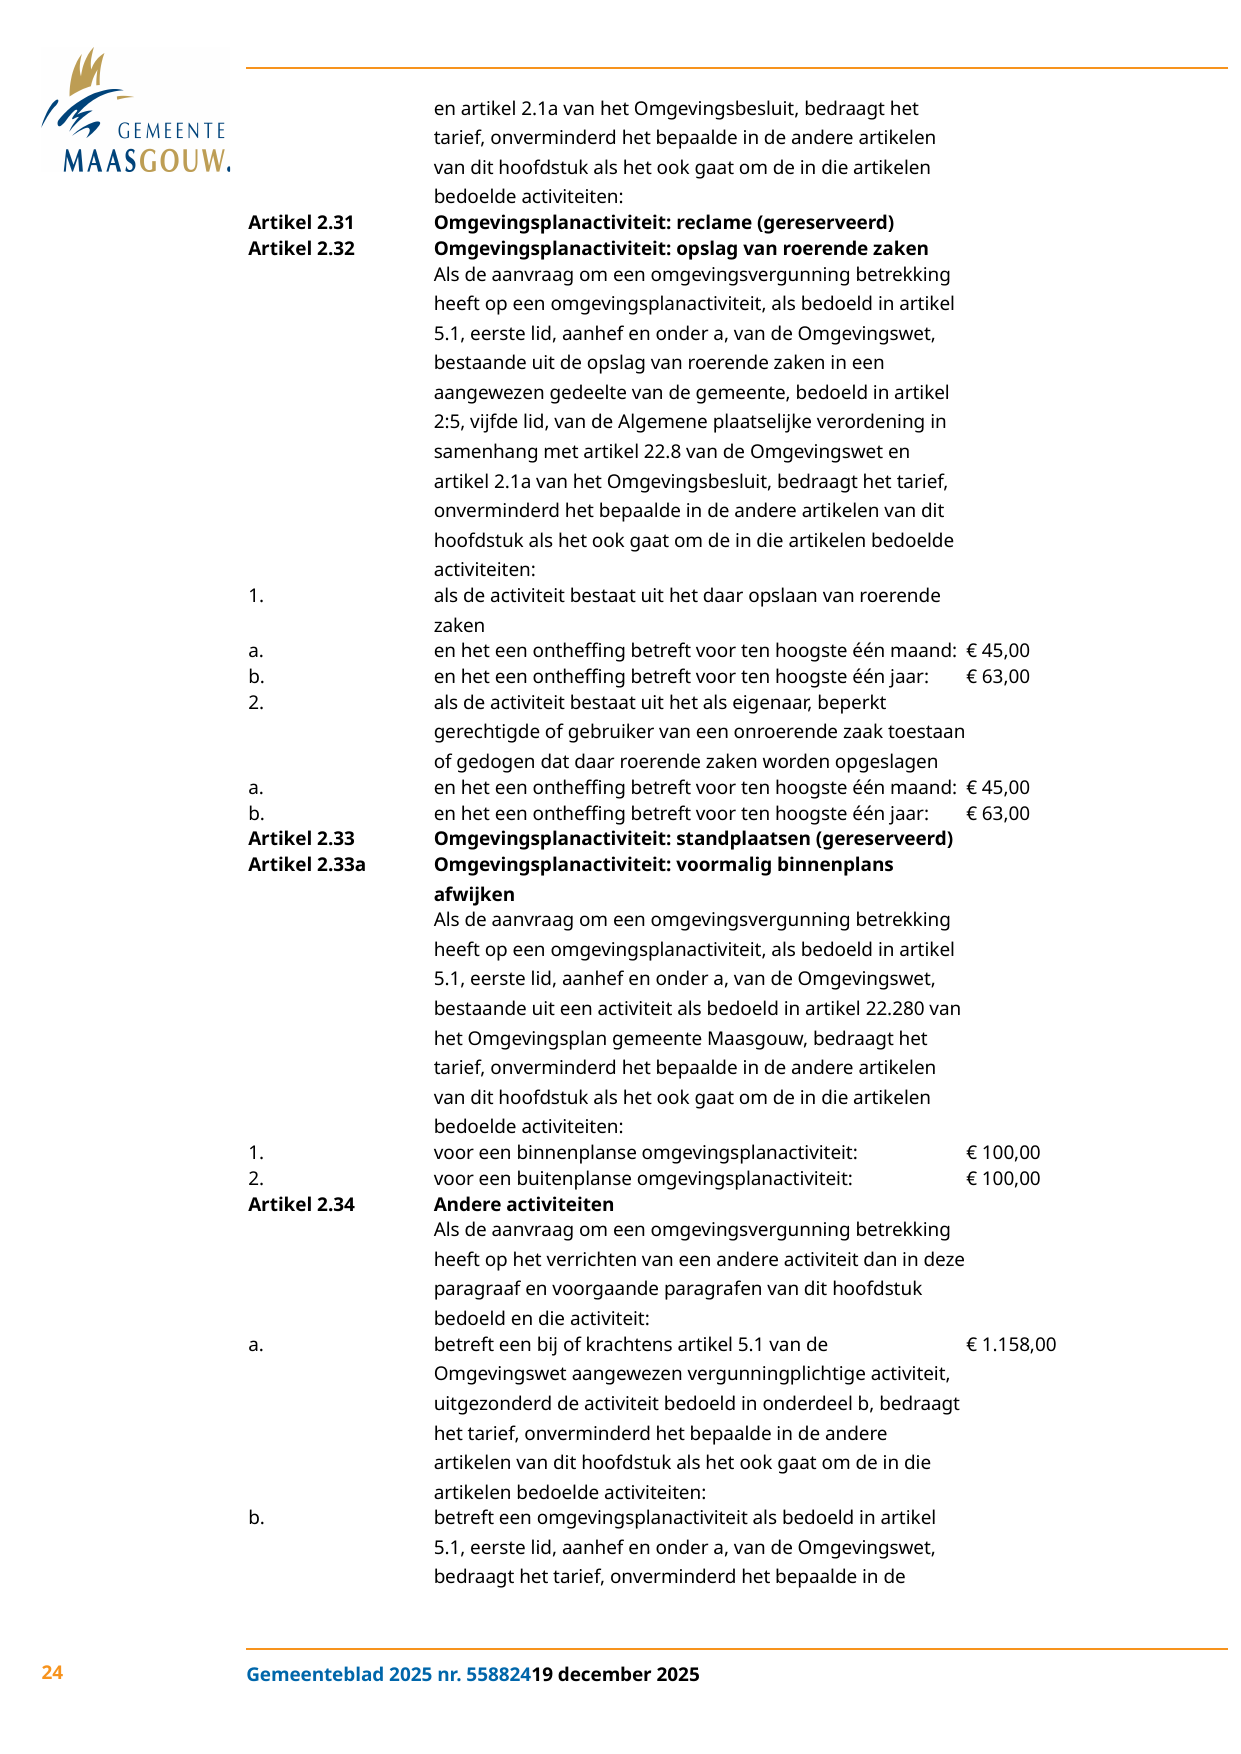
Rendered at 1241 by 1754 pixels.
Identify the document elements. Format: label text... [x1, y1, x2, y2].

table_cell [248, 906, 433, 1139]
table_cell [248, 1216, 433, 1331]
table_cell 2. [248, 689, 433, 774]
table_cell [966, 582, 1152, 638]
table_cell € 45,00 [966, 774, 1152, 800]
table_cell Artikel 2.32 [248, 235, 433, 261]
table_cell 1. [248, 1139, 433, 1165]
table_cell Artikel 2.33 [248, 825, 433, 851]
table_cell betreft een bij of krachtens artikel 5.1 van de Omgevingswet aangewezen vergunningplichtige activiteit, uitgezonderd de activiteit bedoeld in onderdeel b, bedraagt het tarief, onverminderd het bepaalde in de andere artikelen van dit hoofdstuk als het ook gaat om de in die artikelen bedoelde activiteiten: [434, 1331, 966, 1504]
table_cell [966, 95, 1152, 209]
table_cell Artikel 2.31 [248, 209, 433, 235]
table_cell en het een ontheffing betreft voor ten hoogste één maand: [434, 638, 966, 663]
table_cell € 45,00 [966, 638, 1152, 663]
table_cell [966, 1505, 1152, 1589]
table_cell b. [248, 1505, 433, 1589]
table_cell [966, 851, 1152, 906]
table_cell Artikel 2.34 [248, 1191, 433, 1216]
table_cell als de activiteit bestaat uit het als eigenaar, beperkt gerechtigde of gebruiker van een onroerende zaak toestaan of gedogen dat daar roerende zaken worden opgeslagen [434, 689, 966, 774]
table_cell en het een ontheffing betreft voor ten hoogste één jaar: [434, 663, 966, 689]
table_cell € 100,00 [966, 1139, 1152, 1165]
table_cell [966, 261, 1152, 582]
table_cell 2. [248, 1165, 433, 1191]
table_cell [966, 689, 1152, 774]
table_cell 1. [248, 582, 433, 638]
table_cell Artikel 2.33a [248, 851, 433, 906]
table_cell Omgevingsplanactiviteit: voormalig binnenplans afwijken [434, 851, 966, 906]
table_cell Omgevingsplanactiviteit: standplaatsen (gereserveerd) [434, 825, 966, 851]
table_cell voor een binnenplanse omgevingsplanactiviteit: [434, 1139, 966, 1165]
table_cell [966, 1191, 1152, 1216]
table_cell b. [248, 800, 433, 825]
table_cell a. [248, 638, 433, 663]
table_cell Als de aanvraag om een omgevingsvergunning betrekking heeft op een omgevingsplanactiviteit, als bedoeld in artikel 5.1, eerste lid, aanhef en onder a, van de Omgevingswet, bestaande uit een activiteit als bedoeld in artikel 22.280 van het Omgevingsplan gemeente Maasgouw, bedraagt het tarief, onverminderd het bepaalde in de andere artikelen van dit hoofdstuk als het ook gaat om de in die artikelen bedoelde activiteiten: [434, 906, 966, 1139]
table_cell betreft een omgevingsplanactiviteit als bedoeld in artikel 5.1, eerste lid, aanhef en onder a, van de Omgevingswet, bedraagt het tarief, onverminderd het bepaalde in de [434, 1505, 966, 1589]
table_cell € 63,00 [966, 663, 1152, 689]
table_cell [966, 1216, 1152, 1331]
table_cell [248, 95, 433, 209]
picture [41, 47, 231, 172]
table_cell voor een buitenplanse omgevingsplanactiviteit: [434, 1165, 966, 1191]
table_cell [966, 825, 1152, 851]
table_cell [966, 906, 1152, 1139]
table_cell [966, 209, 1152, 235]
table_cell [248, 261, 433, 582]
table_cell en het een ontheffing betreft voor ten hoogste één maand: [434, 774, 966, 800]
table_cell Omgevingsplanactiviteit: opslag van roerende zaken [434, 235, 966, 261]
table_cell Andere activiteiten [434, 1191, 966, 1216]
table_cell Als de aanvraag om een omgevingsvergunning betrekking heeft op een omgevingsplanactiviteit, als bedoeld in artikel 5.1, eerste lid, aanhef en onder a, van de Omgevingswet, bestaande uit de opslag van roerende zaken in een aangewezen gedeelte van de gemeente, bedoeld in artikel 2:5, vijfde lid, van de Algemene plaatselijke verordening in samenhang met artikel 22.8 van de Omgevingswet en artikel 2.1a van het Omgevingsbesluit, bedraagt het tarief, onverminderd het bepaalde in de andere artikelen van dit hoofdstuk als het ook gaat om de in die artikelen bedoelde activiteiten: [434, 261, 966, 582]
table_cell als de activiteit bestaat uit het daar opslaan van roerende zaken [434, 582, 966, 638]
table_cell [966, 235, 1152, 261]
table_cell € 100,00 [966, 1165, 1152, 1191]
table_cell en het een ontheffing betreft voor ten hoogste één jaar: [434, 800, 966, 825]
table_cell a. [248, 1331, 433, 1504]
table_cell Omgevingsplanactiviteit: reclame (gereserveerd) [434, 209, 966, 235]
table_cell € 63,00 [966, 800, 1152, 825]
table_cell € 1.158,00 [966, 1331, 1152, 1504]
table_cell Als de aanvraag om een omgevingsvergunning betrekking heeft op het verrichten van een andere activiteit dan in deze paragraaf en voorgaande paragrafen van dit hoofdstuk bedoeld en die activiteit: [434, 1216, 966, 1331]
table_cell a. [248, 774, 433, 800]
table_cell en artikel 2.1a van het Omgevingsbesluit, bedraagt het tarief, onverminderd het bepaalde in de andere artikelen van dit hoofdstuk als het ook gaat om de in die artikelen bedoelde activiteiten: [434, 95, 966, 209]
table_cell b. [248, 663, 433, 689]
